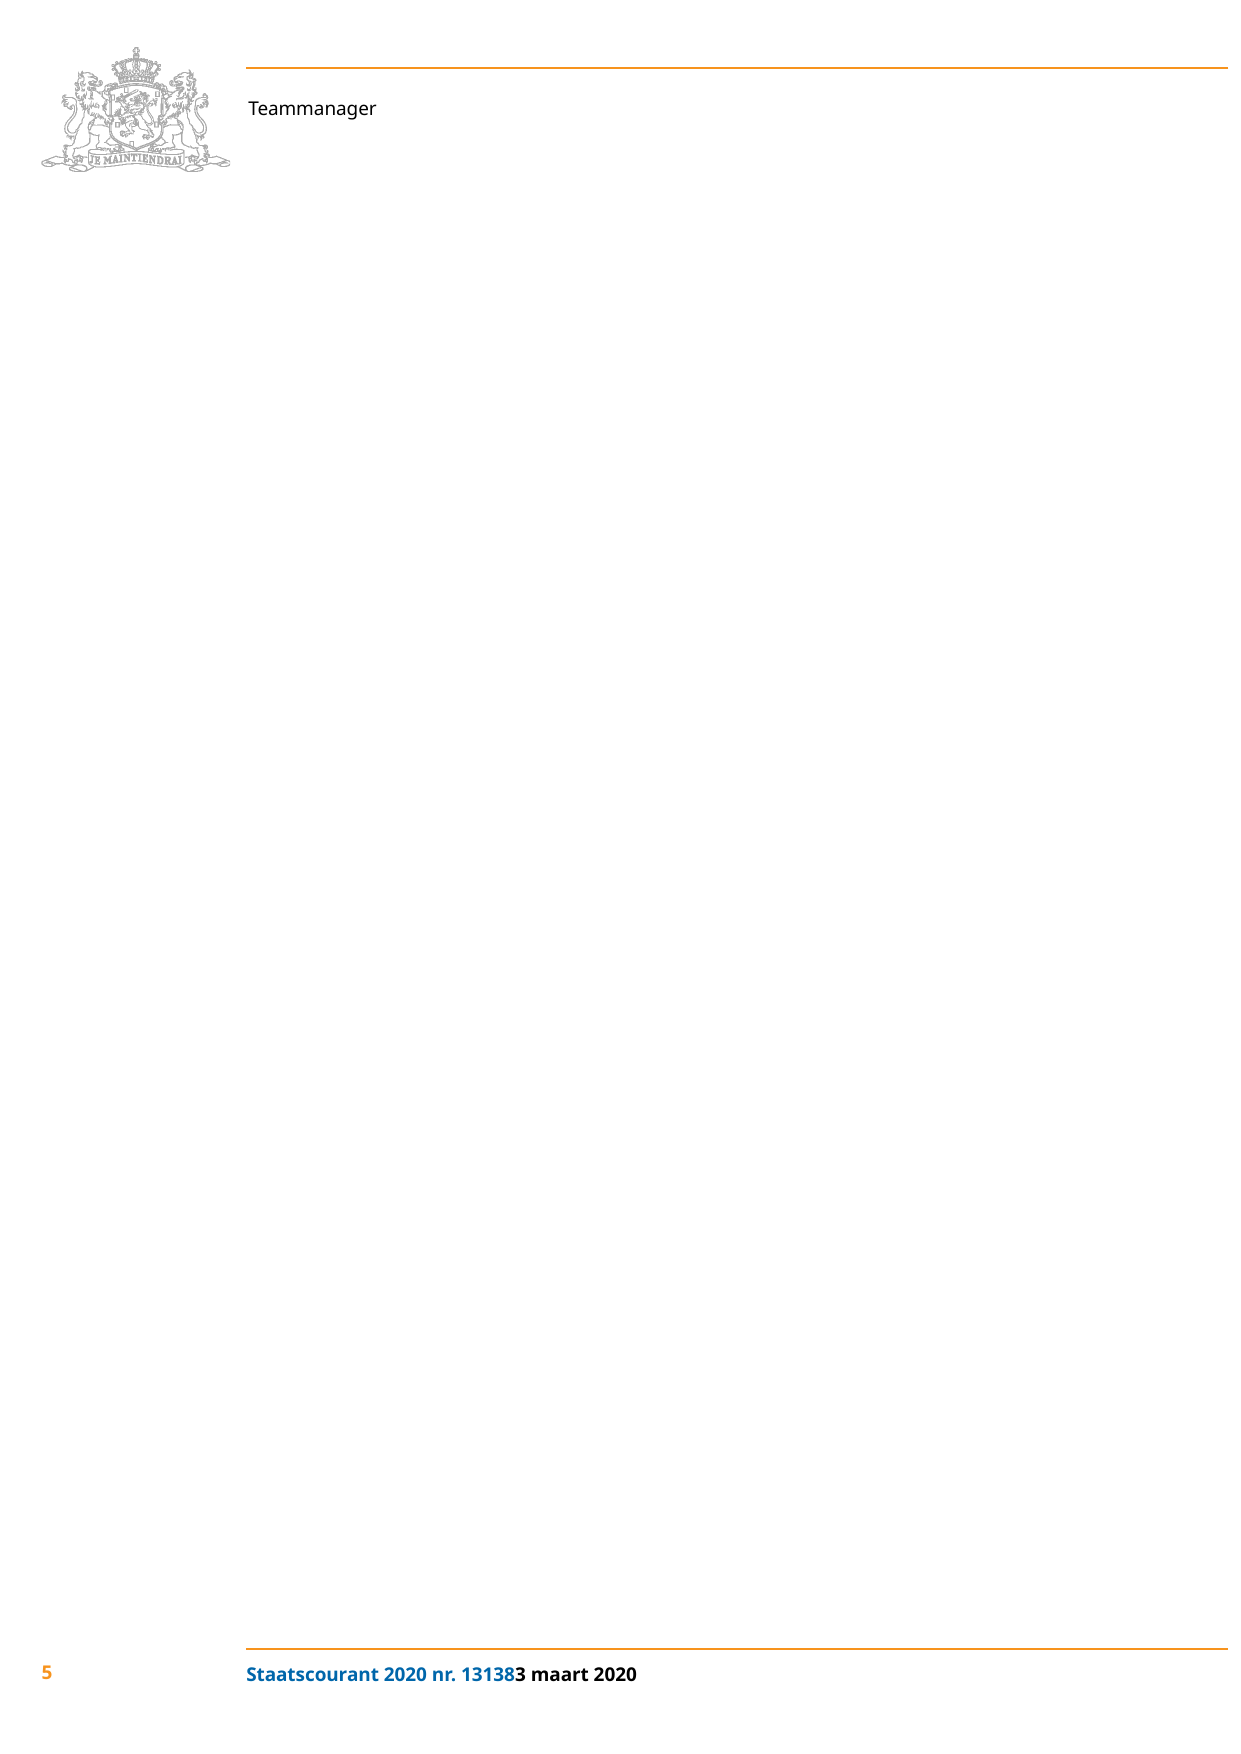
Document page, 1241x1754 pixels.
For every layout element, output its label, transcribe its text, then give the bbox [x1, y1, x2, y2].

picture [41, 47, 231, 172]
text Teammanager [248, 95, 1152, 121]
